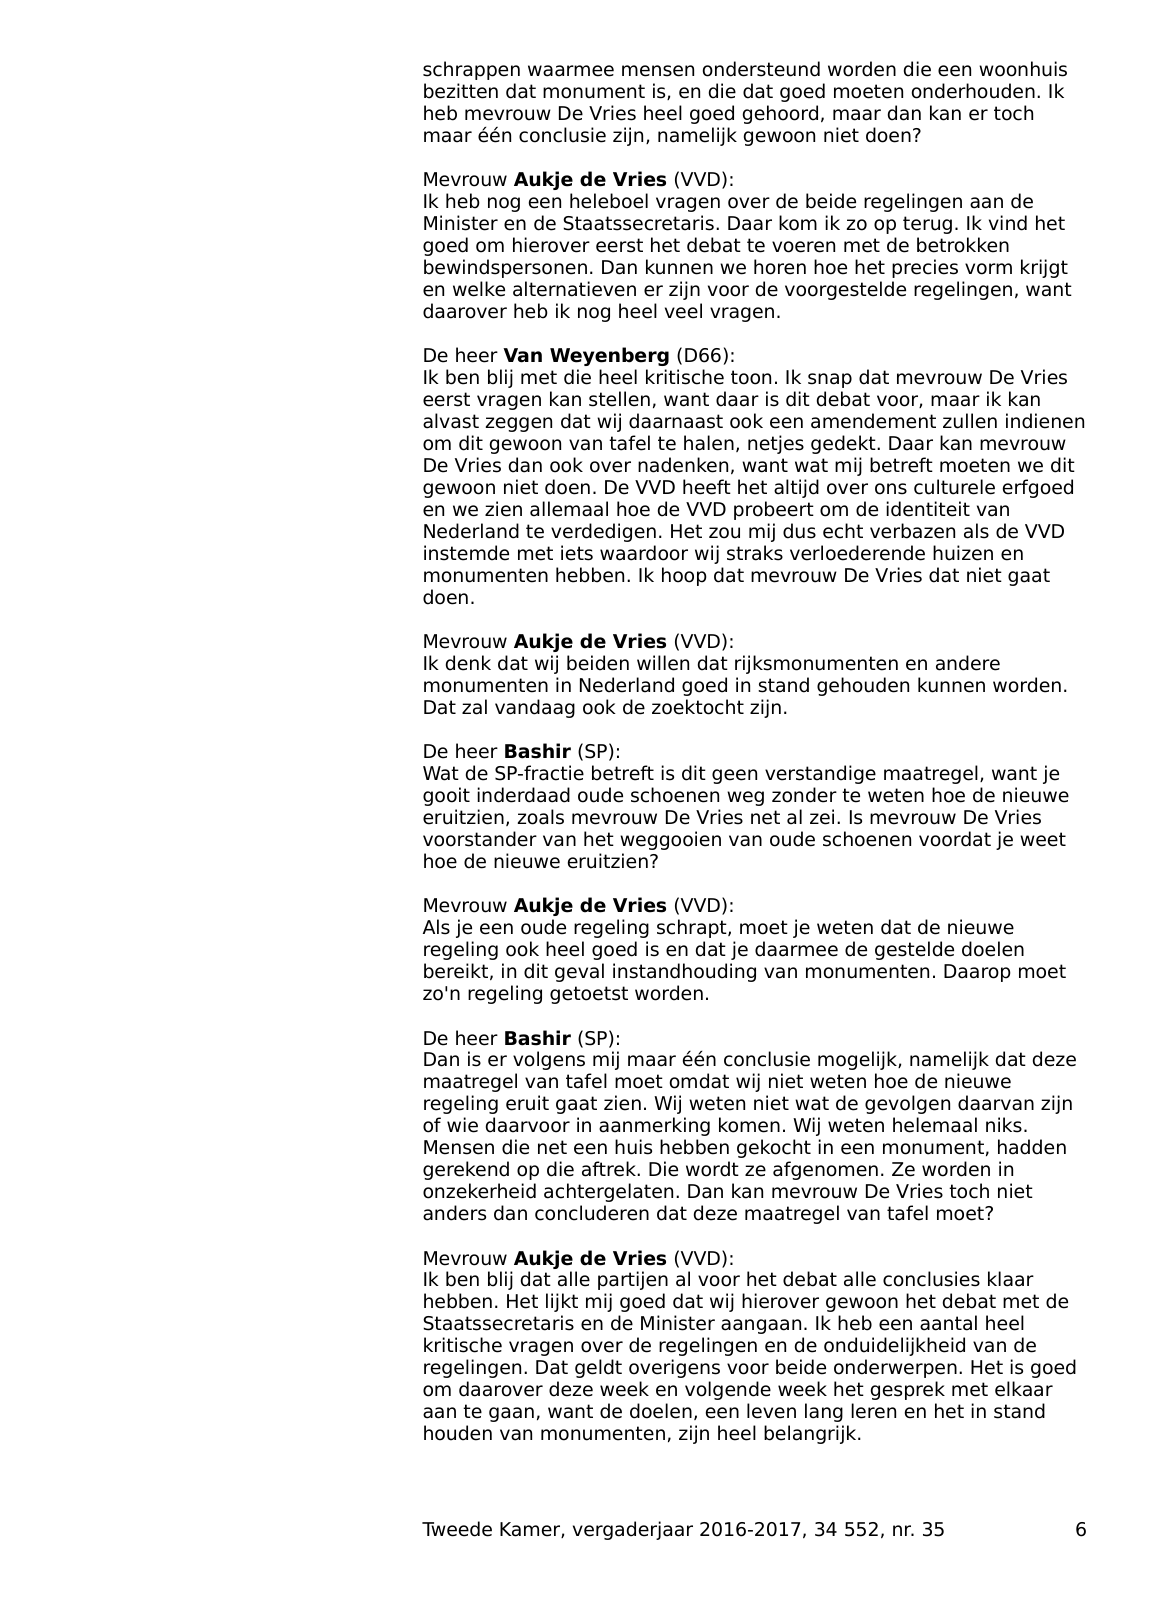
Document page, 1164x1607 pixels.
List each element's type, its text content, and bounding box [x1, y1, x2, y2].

text De heer Bashir (SP): [422, 741, 1087, 763]
text Mevrouw Aukje de Vries (VVD): [422, 1247, 1087, 1269]
text Mevrouw Aukje de Vries (VVD): [422, 169, 1087, 191]
text Mevrouw Aukje de Vries (VVD): [422, 895, 1087, 917]
text Dan is er volgens mij maar één conclusie mogelijk, namelijk dat deze maatregel van tafel moet omdat wij niet weten hoe de nieuwe regeling eruit gaat zien. Wij weten niet wat de gevolgen daarvan zijn of wie daarvoor in aanmerking komen. Wij weten helemaal niks. Mensen die net een huis hebben gekocht in een monument, hadden gerekend op die aftrek. Die wordt ze afgenomen. Ze worden in onzekerheid achtergelaten. Dan kan mevrouw De Vries toch niet anders dan concluderen dat deze maatregel van tafel moet? [422, 1049, 1087, 1225]
text De heer Van Weyenberg (D66): [422, 345, 1087, 367]
text Als je een oude regeling schrapt, moet je weten dat de nieuwe regeling ook heel goed is en dat je daarmee de gestelde doelen bereikt, in dit geval instandhouding van monumenten. Daarop moet zo'n regeling getoetst worden. [422, 917, 1087, 1005]
text Ik heb nog een heleboel vragen over de beide regelingen aan de Minister en de Staatssecretaris. Daar kom ik zo op terug. Ik vind het goed om hierover eerst het debat te voeren met de betrokken bewindspersonen. Dan kunnen we horen hoe het precies vorm krijgt en welke alternatieven er zijn voor de voorgestelde regelingen, want daarover heb ik nog heel veel vragen. [422, 191, 1087, 323]
text schrappen waarmee mensen ondersteund worden die een woonhuis bezitten dat monument is, en die dat goed moeten onderhouden. Ik heb mevrouw De Vries heel goed gehoord, maar dan kan er toch maar één conclusie zijn, namelijk gewoon niet doen? [422, 59, 1087, 147]
text Mevrouw Aukje de Vries (VVD): [422, 631, 1087, 653]
text Ik ben blij dat alle partijen al voor het debat alle conclusies klaar hebben. Het lijkt mij goed dat wij hierover gewoon het debat met de Staatssecretaris en de Minister aangaan. Ik heb een aantal heel kritische vragen over de regelingen en de onduidelijkheid van de regelingen. Dat geldt overigens voor beide onderwerpen. Het is goed om daarover deze week en volgende week het gesprek met elkaar aan te gaan, want de doelen, een leven lang leren en het in stand houden van monumenten, zijn heel belangrijk. [422, 1269, 1087, 1445]
text Wat de SP-fractie betreft is dit geen verstandige maatregel, want je gooit inderdaad oude schoenen weg zonder te weten hoe de nieuwe eruitzien, zoals mevrouw De Vries net al zei. Is mevrouw De Vries voorstander van het weggooien van oude schoenen voordat je weet hoe de nieuwe eruitzien? [422, 763, 1087, 873]
text Ik ben blij met die heel kritische toon. Ik snap dat mevrouw De Vries eerst vragen kan stellen, want daar is dit debat voor, maar ik kan alvast zeggen dat wij daarnaast ook een amendement zullen indienen om dit gewoon van tafel te halen, netjes gedekt. Daar kan mevrouw De Vries dan ook over nadenken, want wat mij betreft moeten we dit gewoon niet doen. De VVD heeft het altijd over ons culturele erfgoed en we zien allemaal hoe de VVD probeert om de identiteit van Nederland te verdedigen. Het zou mij dus echt verbazen als de VVD instemde met iets waardoor wij straks verloederende huizen en monumenten hebben. Ik hoop dat mevrouw De Vries dat niet gaat doen. [422, 367, 1087, 609]
text De heer Bashir (SP): [422, 1027, 1087, 1049]
text Ik denk dat wij beiden willen dat rijksmonumenten en andere monumenten in Nederland goed in stand gehouden kunnen worden. Dat zal vandaag ook de zoektocht zijn. [422, 653, 1087, 719]
